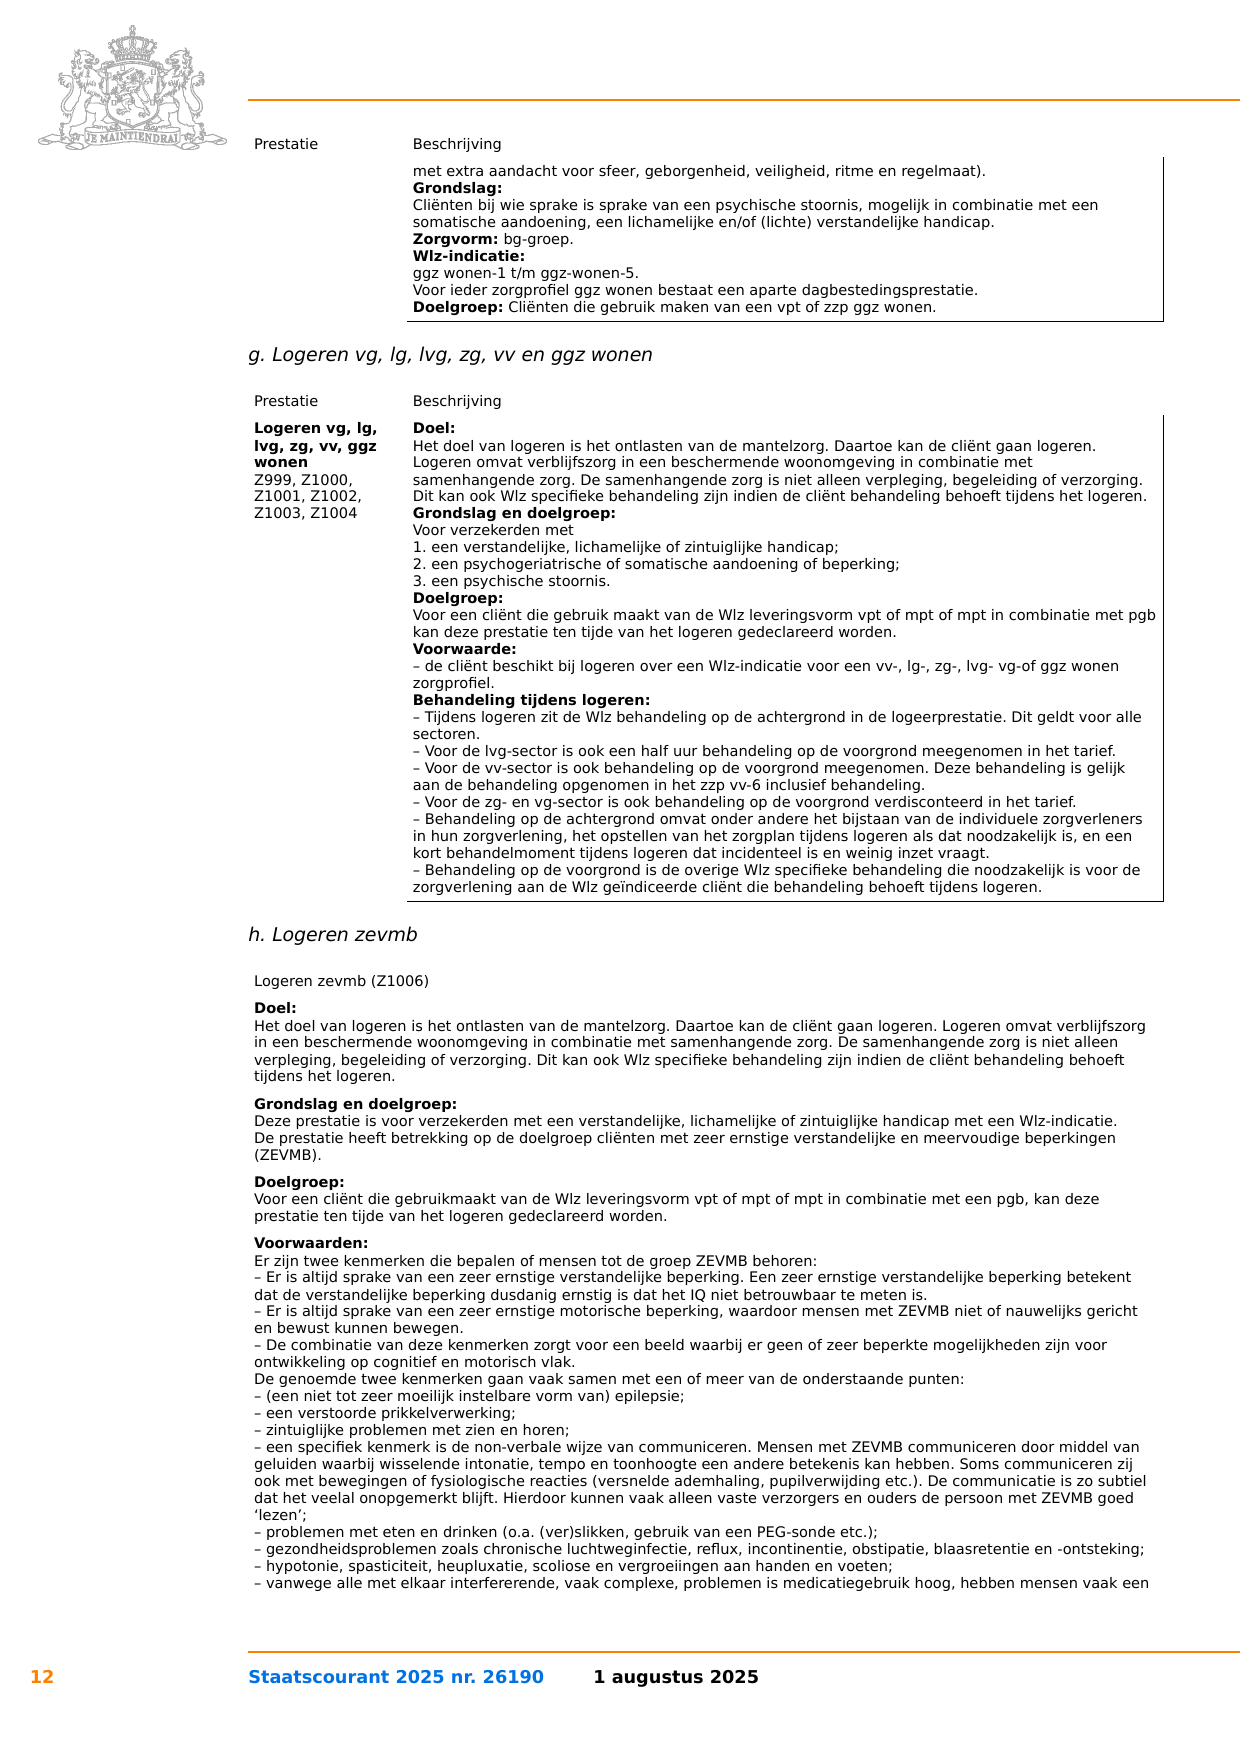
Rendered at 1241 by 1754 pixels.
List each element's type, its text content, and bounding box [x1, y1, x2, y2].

table_header Prestatie [249, 388, 406, 415]
table_cell met extra aandacht voor sfeer, geborgenheid, veiligheid, ritme en regelmaat). Grondslag: Cliënten bij wie sprake is sprake van een psychische stoornis, mogelijk in combinatie met een somatische aandoening, een lichamelijke en/of (lichte) verstandelijke handicap. Zorgvorm: bg-groep. Wlz-indicatie: ggz wonen-1 t/m ggz-wonen-5. Voor ieder zorgprofiel ggz wonen bestaat een aparte dagbestedingsprestatie. Doelgroep: Cliënten die gebruik maken van een vpt of zzp ggz wonen. [407, 158, 1163, 321]
subtitle g. Logeren vg, lg, lvg, zg, vv en ggz wonen [248, 343, 1163, 365]
table_cell [249, 158, 406, 321]
table_cell Voorwaarden: Er zijn twee kenmerken die bepalen of mensen tot de groep ZEVMB behoren: – Er is altijd sprake van een zeer ernstige verstandelijke beperking. Een zeer ernstige verstandelijke beperking betekent dat de verstandelijke beperking dusdanig ernstig is dat het IQ niet betrouwbaar te meten is. – Er is altijd sprake van een zeer ernstige motorische beperking, waardoor mensen met ZEVMB niet of nauwelijks gericht en bewust kunnen bewegen. – De combinatie van deze kenmerken zorgt voor een beeld waarbij er geen of zeer beperkte mogelijkheden zijn voor ontwikkeling op cognitief en motorisch vlak. De genoemde twee kenmerken gaan vaak samen met een of meer van de onderstaande punten: – (een niet tot zeer moeilijk instelbare vorm van) epilepsie; – een verstoorde prikkelverwerking; – zintuiglijke problemen met zien en horen; – een specifiek kenmerk is de non-verbale wijze van communiceren. Mensen met ZEVMB communiceren door middel van geluiden waarbij wisselende intonatie, tempo en toonhoogte een andere betekenis kan hebben. Soms communiceren zij ook met bewegingen of fysiologische reacties (versnelde ademhaling, pupilverwijding etc.). De communicatie is zo subtiel dat het veelal onopgemerkt blijft. Hierdoor kunnen vaak alleen vaste verzorgers en ouders de persoon met ZEVMB goed ‘lezen’; – problemen met eten en drinken (o.a. (ver)slikken, gebruik van een PEG-sonde etc.); – gezondheidsproblemen zoals chronische luchtweginfectie, reflux, incontinentie, obstipatie, blaasretentie en -ontsteking; – hypotonie, spasticiteit, heupluxatie, scoliose en vergroeiingen aan handen en voeten; – vanwege alle met elkaar interfererende, vaak complexe, problemen is medicatiegebruik hoog, hebben mensen vaak een [249, 1231, 1163, 1597]
table_cell Grondslag en doelgroep: Deze prestatie is voor verzekerden met een verstandelijke, lichamelijke of zintuiglijke handicap met een Wlz-indicatie. De prestatie heeft betrekking op de doelgroep cliënten met zeer ernstige verstandelijke en meervoudige beperkingen (ZEVMB). [249, 1091, 1163, 1168]
table_cell Doel: Het doel van logeren is het ontlasten van de mantelzorg. Daartoe kan de cliënt gaan logeren. Logeren omvat verblijfszorg in een beschermende woonomgeving in combinatie met samenhangende zorg. De samenhangende zorg is niet alleen verpleging, begeleiding of verzorging. Dit kan ook Wlz specifieke behandeling zijn indien de cliënt behandeling behoeft tijdens het logeren. [249, 996, 1163, 1090]
table_cell Logeren vg, lg, lvg, zg, vv, ggz wonen Z999, Z1000, Z1001, Z1002, Z1003, Z1004 [249, 416, 406, 901]
table_header Beschrijving [407, 131, 1163, 157]
picture [38, 25, 227, 150]
table_header Prestatie [249, 131, 406, 157]
table_cell Doel: Het doel van logeren is het ontlasten van de mantelzorg. Daartoe kan de cliënt gaan logeren. Logeren omvat verblijfszorg in een beschermende woonomgeving in combinatie met samenhangende zorg. De samenhangende zorg is niet alleen verpleging, begeleiding of verzorging. Dit kan ook Wlz specifieke behandeling zijn indien de cliënt behandeling behoeft tijdens het logeren. Grondslag en doelgroep: Voor verzekerden met 1. een verstandelijke, lichamelijke of zintuiglijke handicap; 2. een psychogeriatrische of somatische aandoening of beperking; 3. een psychische stoornis. Doelgroep: Voor een cliënt die gebruik maakt van de Wlz leveringsvorm vpt of mpt of mpt in combinatie met pgb kan deze prestatie ten tijde van het logeren gedeclareerd worden. Voorwaarde: – de cliënt beschikt bij logeren over een Wlz-indicatie voor een vv-, lg-, zg-, lvg- vg-of ggz wonen zorgprofiel. Behandeling tijdens logeren: – Tijdens logeren zit de Wlz behandeling op de achtergrond in de logeerprestatie. Dit geldt voor alle sectoren. – Voor de lvg-sector is ook een half uur behandeling op de voorgrond meegenomen in het tarief. – Voor de vv-sector is ook behandeling op de voorgrond meegenomen. Deze behandeling is gelijk aan de behandeling opgenomen in het zzp vv-6 inclusief behandeling. – Voor de zg- en vg-sector is ook behandeling op de voorgrond verdisconteerd in het tarief. – Behandeling op de achtergrond omvat onder andere het bijstaan van de individuele zorgverleners in hun zorgverlening, het opstellen van het zorgplan tijdens logeren als dat noodzakelijk is, en een kort behandelmoment tijdens logeren dat incidenteel is en weinig inzet vraagt. – Behandeling op de voorgrond is de overige Wlz specifieke behandeling die noodzakelijk is voor de zorgverlening aan de Wlz geïndiceerde cliënt die behandeling behoeft tijdens logeren. [407, 416, 1163, 901]
subtitle h. Logeren zevmb [248, 923, 1163, 945]
table_header Logeren zevmb (Z1006) [249, 968, 1163, 995]
table_cell Doelgroep: Voor een cliënt die gebruikmaakt van de Wlz leveringsvorm vpt of mpt of mpt in combinatie met een pgb, kan deze prestatie ten tijde van het logeren gedeclareerd worden. [249, 1169, 1163, 1230]
table_header Beschrijving [407, 388, 1163, 415]
